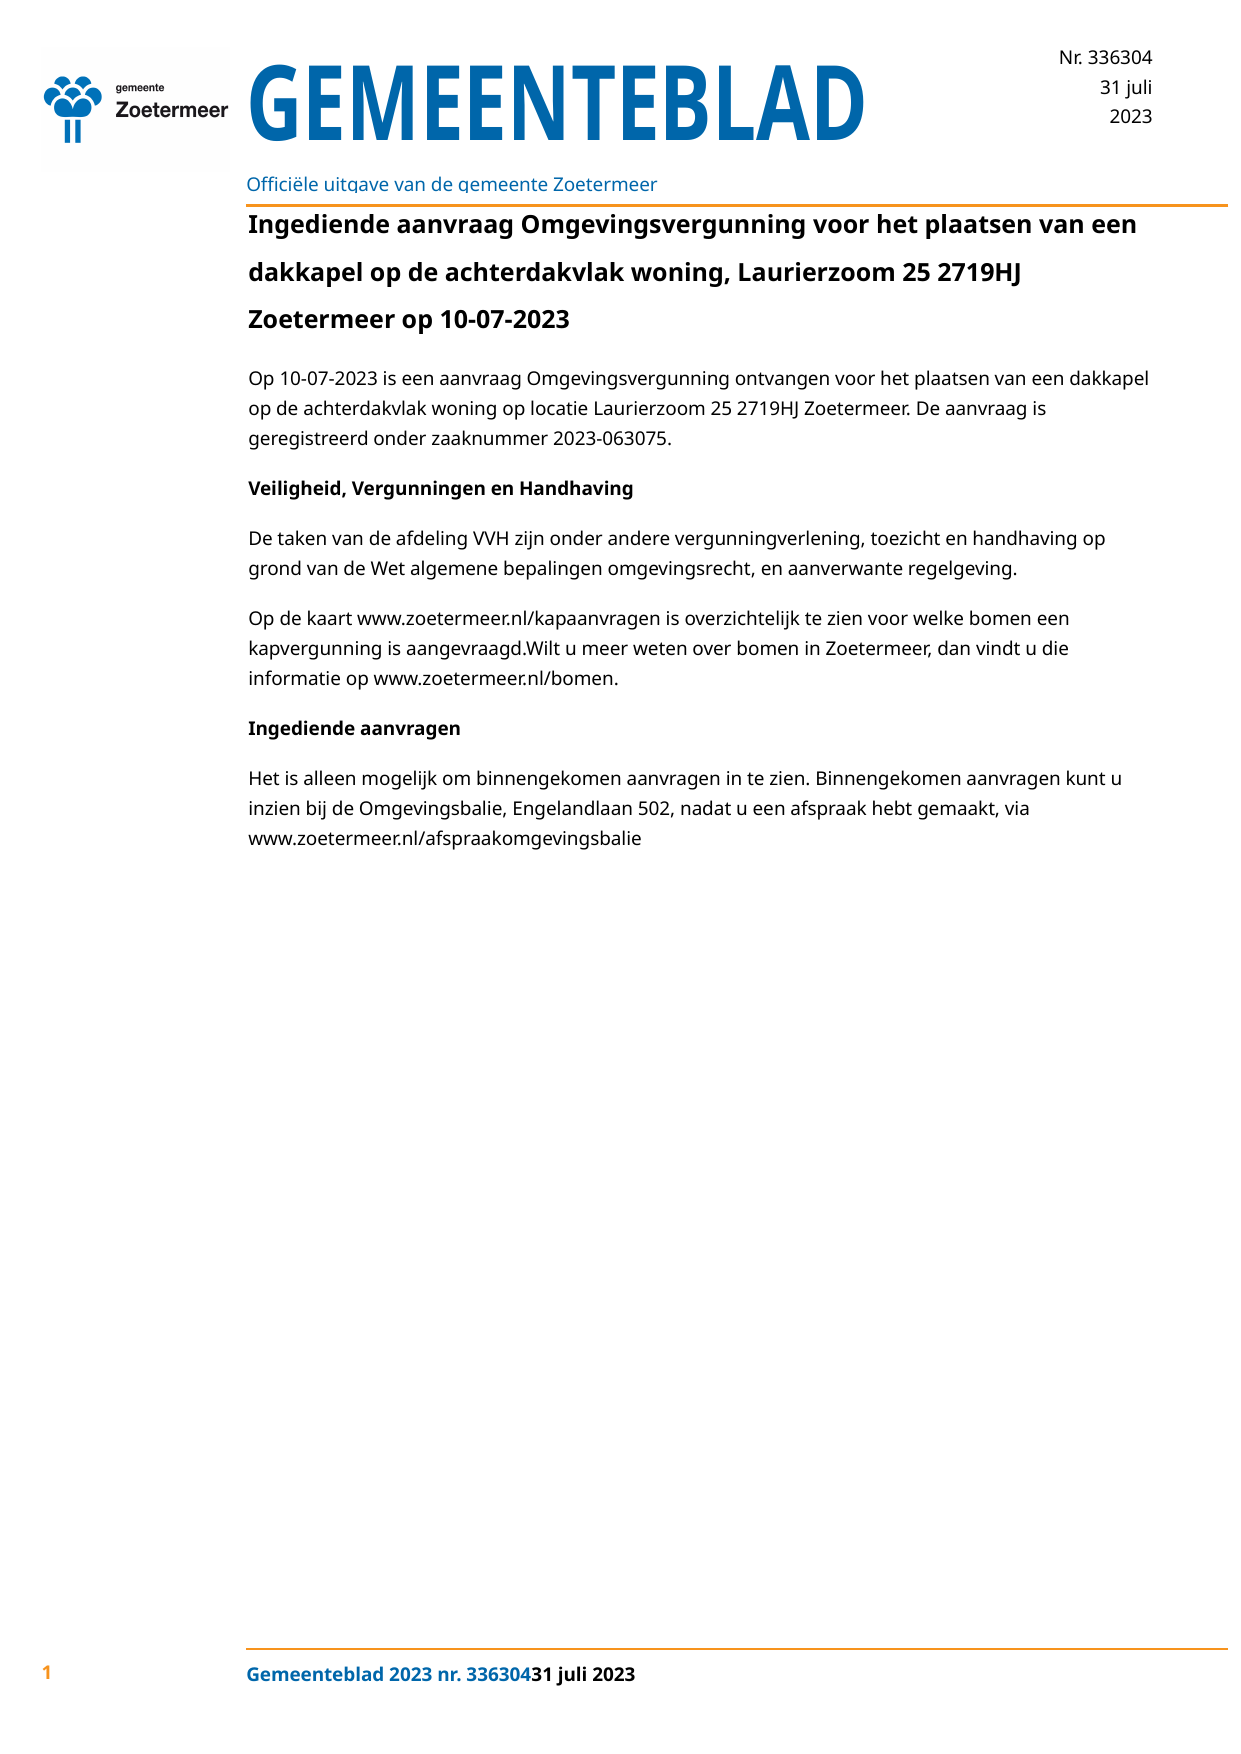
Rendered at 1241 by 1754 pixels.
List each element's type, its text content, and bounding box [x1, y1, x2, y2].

text Ingediende aanvraag Omgevingsvergunning voor het plaatsen van een dakkapel op de achterdakvlak woning, Laurierzoom 25 2719HJ Zoetermeer op 10-07-2023 [248, 207, 1152, 336]
text Ingediende aanvragen [248, 715, 1152, 741]
text Op de kaart www.zoetermeer.nl/kapaanvragen is overzichtelijk te zien voor welke bomen een kapvergunning is aangevraagd.Wilt u meer weten over bomen in Zoetermeer, dan vindt u die informatie op www.zoetermeer.nl/bomen. [248, 606, 1152, 690]
text Op 10-07-2023 is een aanvraag Omgevingsvergunning ontvangen voor het plaatsen van een dakkapel op de achterdakvlak woning op locatie Laurierzoom 25 2719HJ Zoetermeer. De aanvraag is geregistreerd onder zaaknummer 2023-063075. [248, 366, 1152, 450]
text De taken van de afdeling VVH zijn onder andere vergunningverlening, toezicht en handhaving op grond van de Wet algemene bepalingen omgevingsrecht, en aanverwante regelgeving. [248, 526, 1152, 581]
picture [41, 47, 231, 172]
text Het is alleen mogelijk om binnengekomen aanvragen in te zien. Binnengekomen aanvragen kunt u inzien bij de Omgevingsbalie, Engelandlaan 502, nadat u een afspraak hebt gemaakt, via www.zoetermeer.nl/afspraakomgevingsbalie [248, 766, 1152, 850]
text Veiligheid, Vergunningen en Handhaving [248, 475, 1152, 501]
